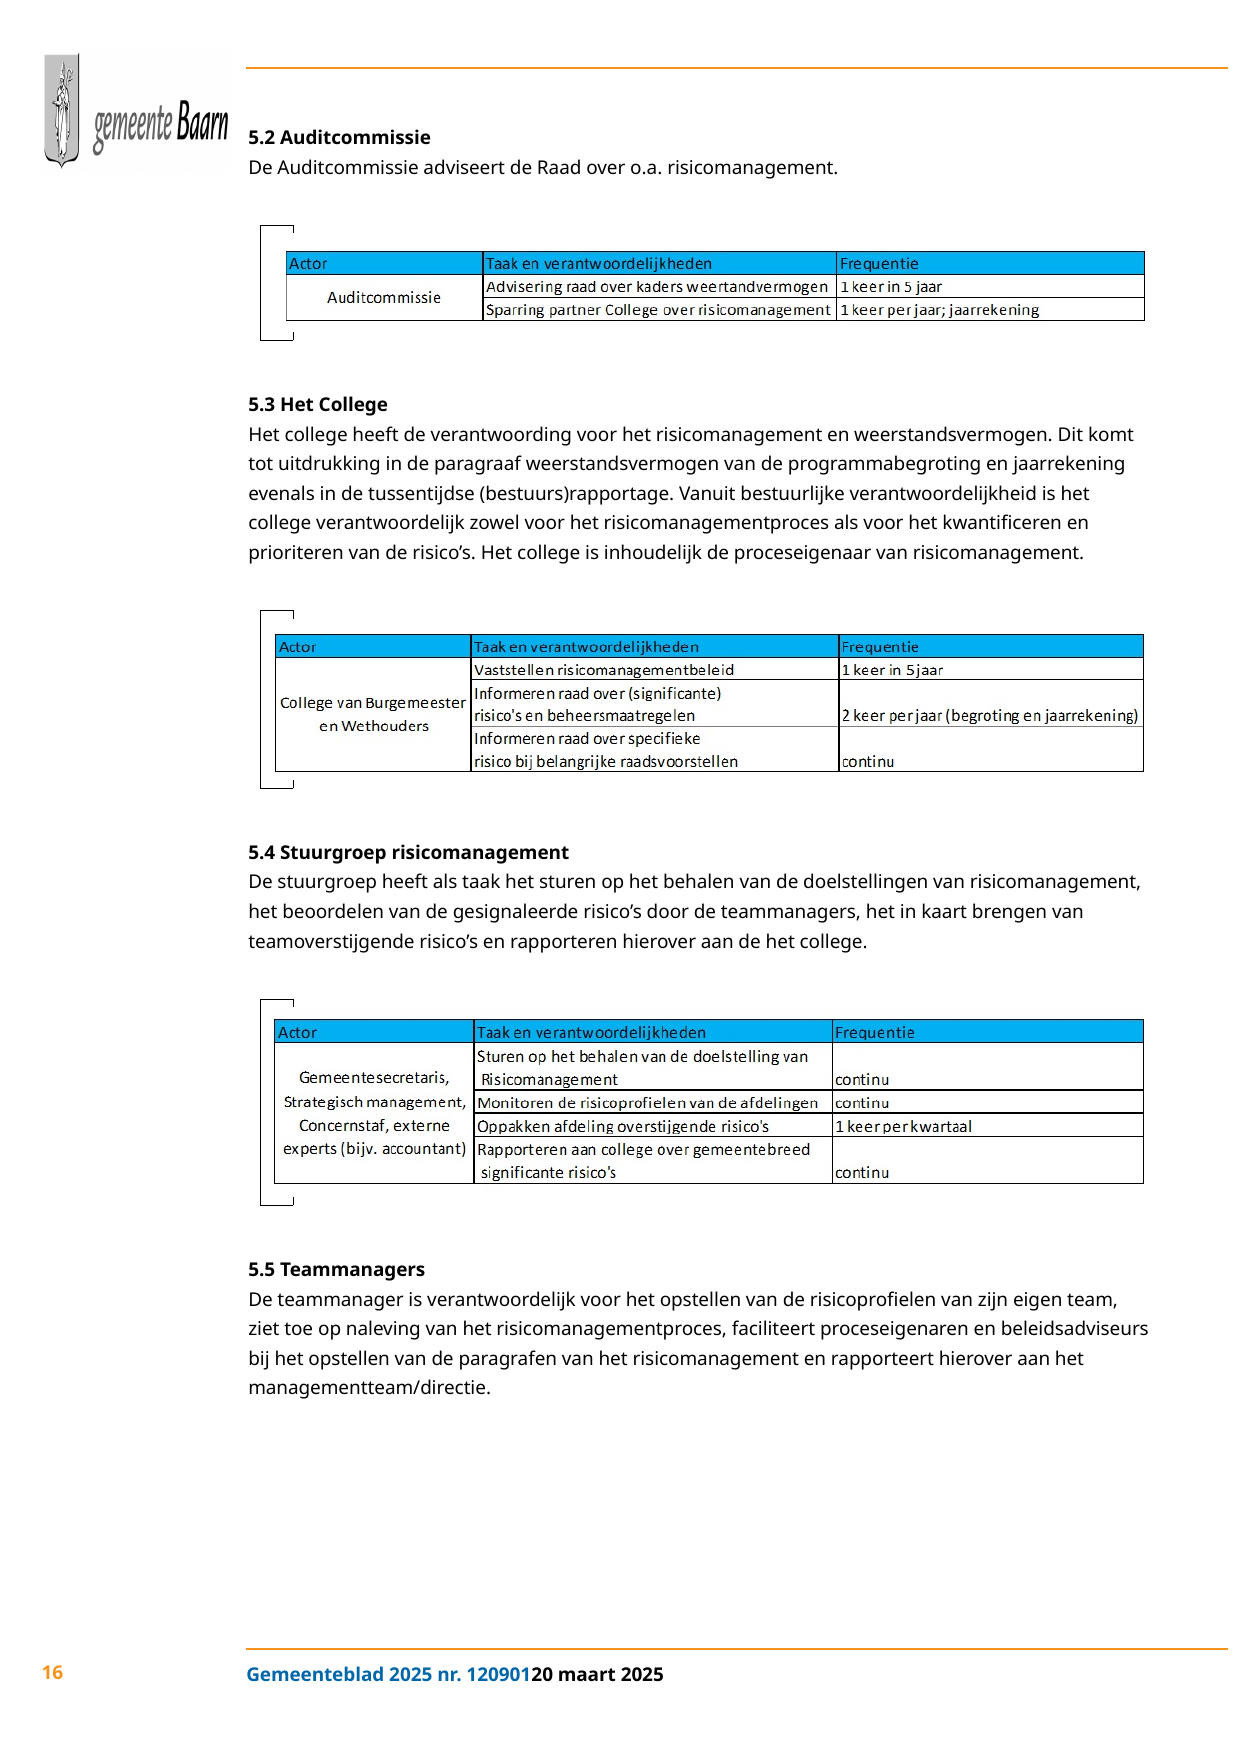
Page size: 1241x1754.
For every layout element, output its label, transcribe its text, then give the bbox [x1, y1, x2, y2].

text 5.2 Auditcommissie [248, 124, 1152, 150]
text 5.3 Het College [248, 391, 1152, 417]
text 5.4 Stuurgroep risicomanagement [248, 839, 1152, 865]
text De Auditcommissie adviseert de Raad over o.a. risicomanagement. [248, 154, 1152, 180]
picture [268, 619, 1155, 780]
text 5.5 Teammanagers [248, 1256, 1152, 1282]
picture [268, 1007, 1155, 1197]
text De stuurgroep heeft als taak het sturen op het behalen van de doelstellingen van risicomanagement, het beoordelen van de gesignaleerde risico’s door de teammanagers, het in kaart brengen van teamoverstijgende risico’s en rapporteren hierover aan de het college. [248, 869, 1152, 953]
text Het college heeft de verantwoording voor het risicomanagement en weerstandsvermogen. Dit komt tot uitdrukking in de paragraaf weerstandsvermogen van de programmabegroting en jaarrekening evenals in de tussentijdse (bestuurs)rapportage. Vanuit bestuurlijke verantwoordelijkheid is het college verantwoordelijk zowel voor het risicomanagementproces als voor het kwantificeren en prioriteren van de risico’s. Het college is inhoudelijk de proceseigenaar van risicomanagement. [248, 421, 1152, 565]
text De teammanager is verantwoordelijk voor het opstellen van de risicoprofielen van zijn eigen team, ziet toe op naleving van het risicomanagementproces, faciliteert proceseigenaren en beleidsadviseurs bij het opstellen van de paragrafen van het risicomanagement en rapporteert hierover aan het managementteam/directie. [248, 1286, 1152, 1400]
picture [268, 233, 1155, 332]
picture [41, 47, 231, 172]
